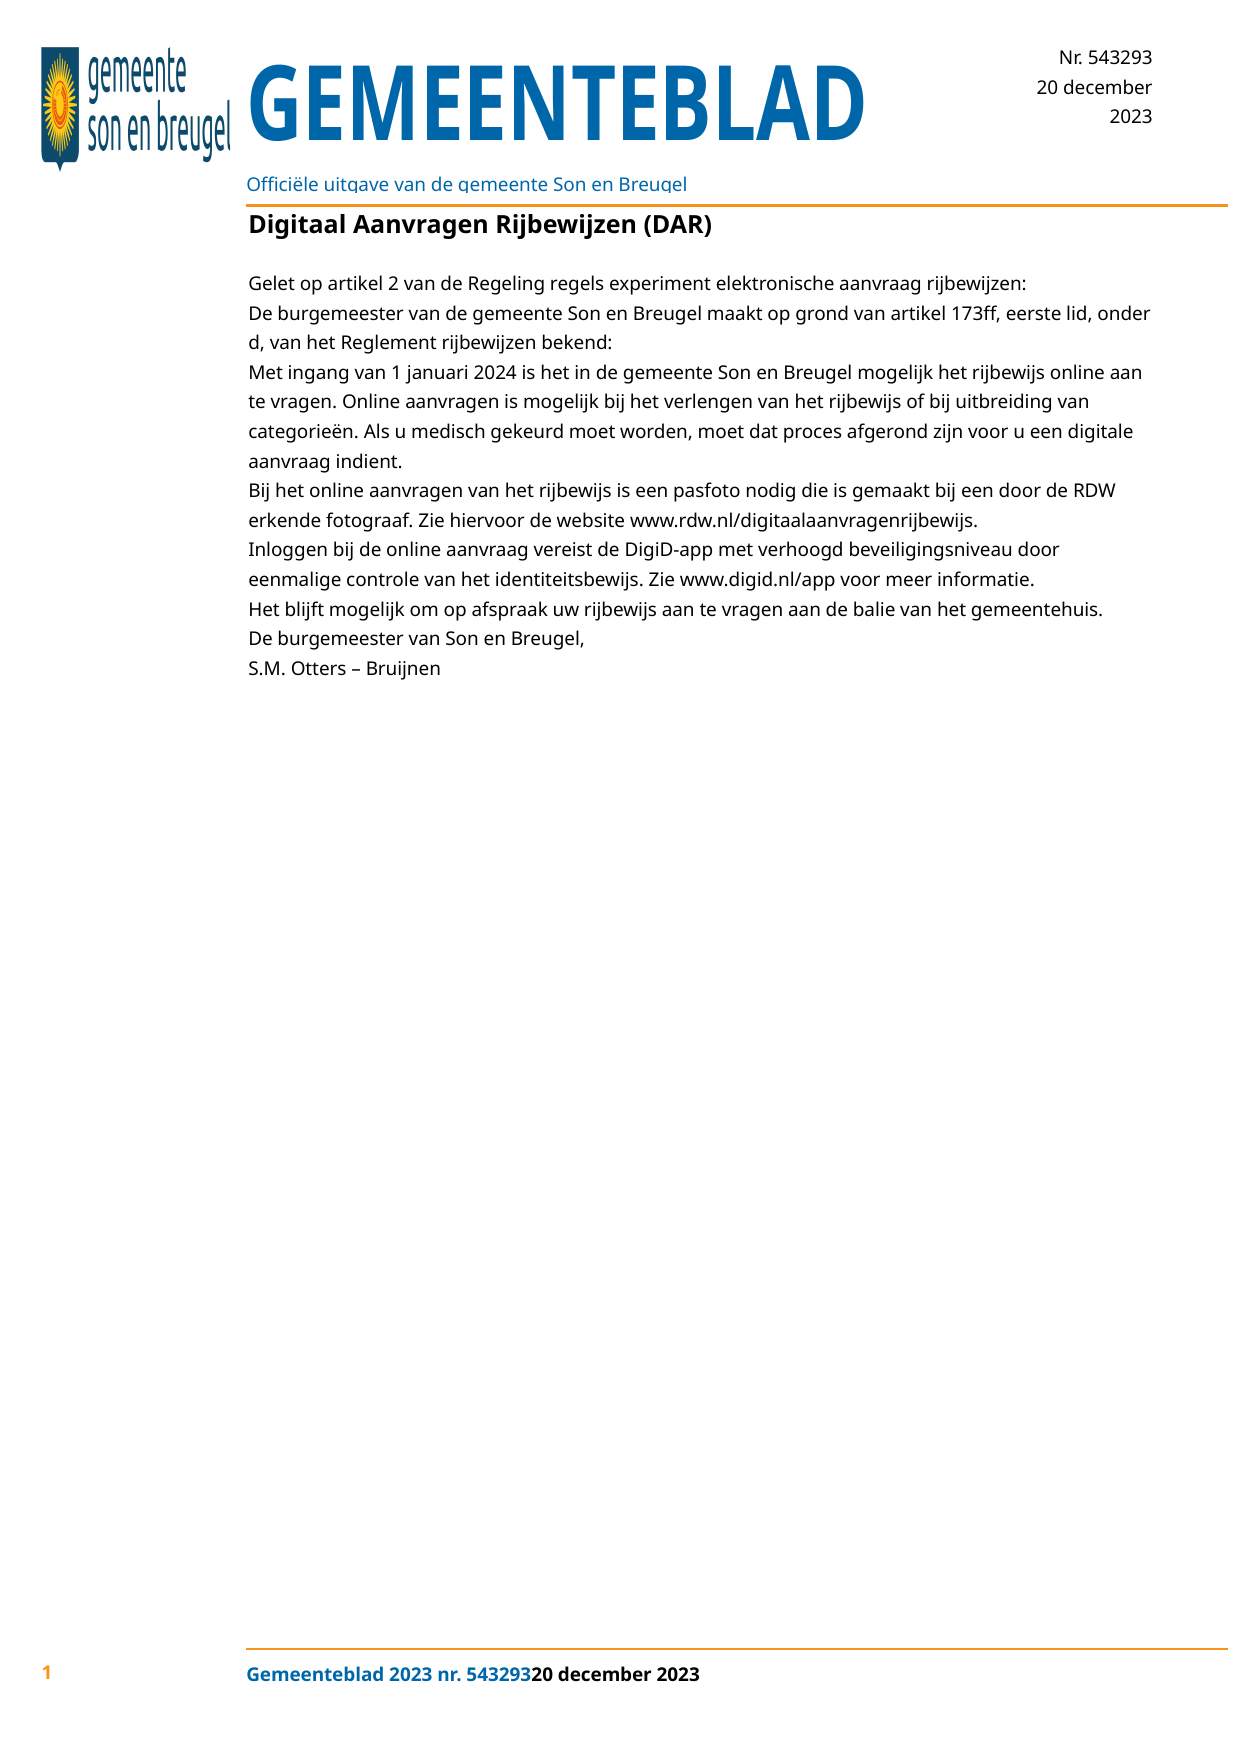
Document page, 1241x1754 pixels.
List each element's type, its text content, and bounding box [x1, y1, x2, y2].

text Digitaal Aanvragen Rijbewijzen (DAR) [248, 207, 1152, 241]
text S.M. Otters – Bruijnen [248, 655, 1152, 681]
text Met ingang van 1 januari 2024 is het in de gemeente Son en Breugel mogelijk het rijbewijs online aan te vragen. Online aanvragen is mogelijk bij het verlengen van het rijbewijs of bij uitbreiding van categorieën. Als u medisch gekeurd moet worden, moet dat proces afgerond zijn voor u een digitale aanvraag indient. [248, 359, 1152, 473]
text De burgemeester van Son en Breugel, [248, 625, 1152, 651]
text Het blijft mogelijk om op afspraak uw rijbewijs aan te vragen aan de balie van het gemeentehuis. [248, 596, 1152, 621]
text Gelet op artikel 2 van de Regeling regels experiment elektronische aanvraag rijbewijzen: [248, 270, 1152, 296]
text Bij het online aanvragen van het rijbewijs is een pasfoto nodig die is gemaakt bij een door de RDW erkende fotograaf. Zie hiervoor de website www.rdw.nl/digitaalaanvragenrijbewijs. [248, 477, 1152, 533]
picture [41, 47, 231, 172]
text Inloggen bij de online aanvraag vereist de DigiD-app met verhoogd beveiligingsniveau door eenmalige controle van het identiteitsbewijs. Zie www.digid.nl/app voor meer informatie. [248, 537, 1152, 592]
text De burgemeester van de gemeente Son en Breugel maakt op grond van artikel 173ff, eerste lid, onder d, van het Reglement rijbewijzen bekend: [248, 300, 1152, 355]
